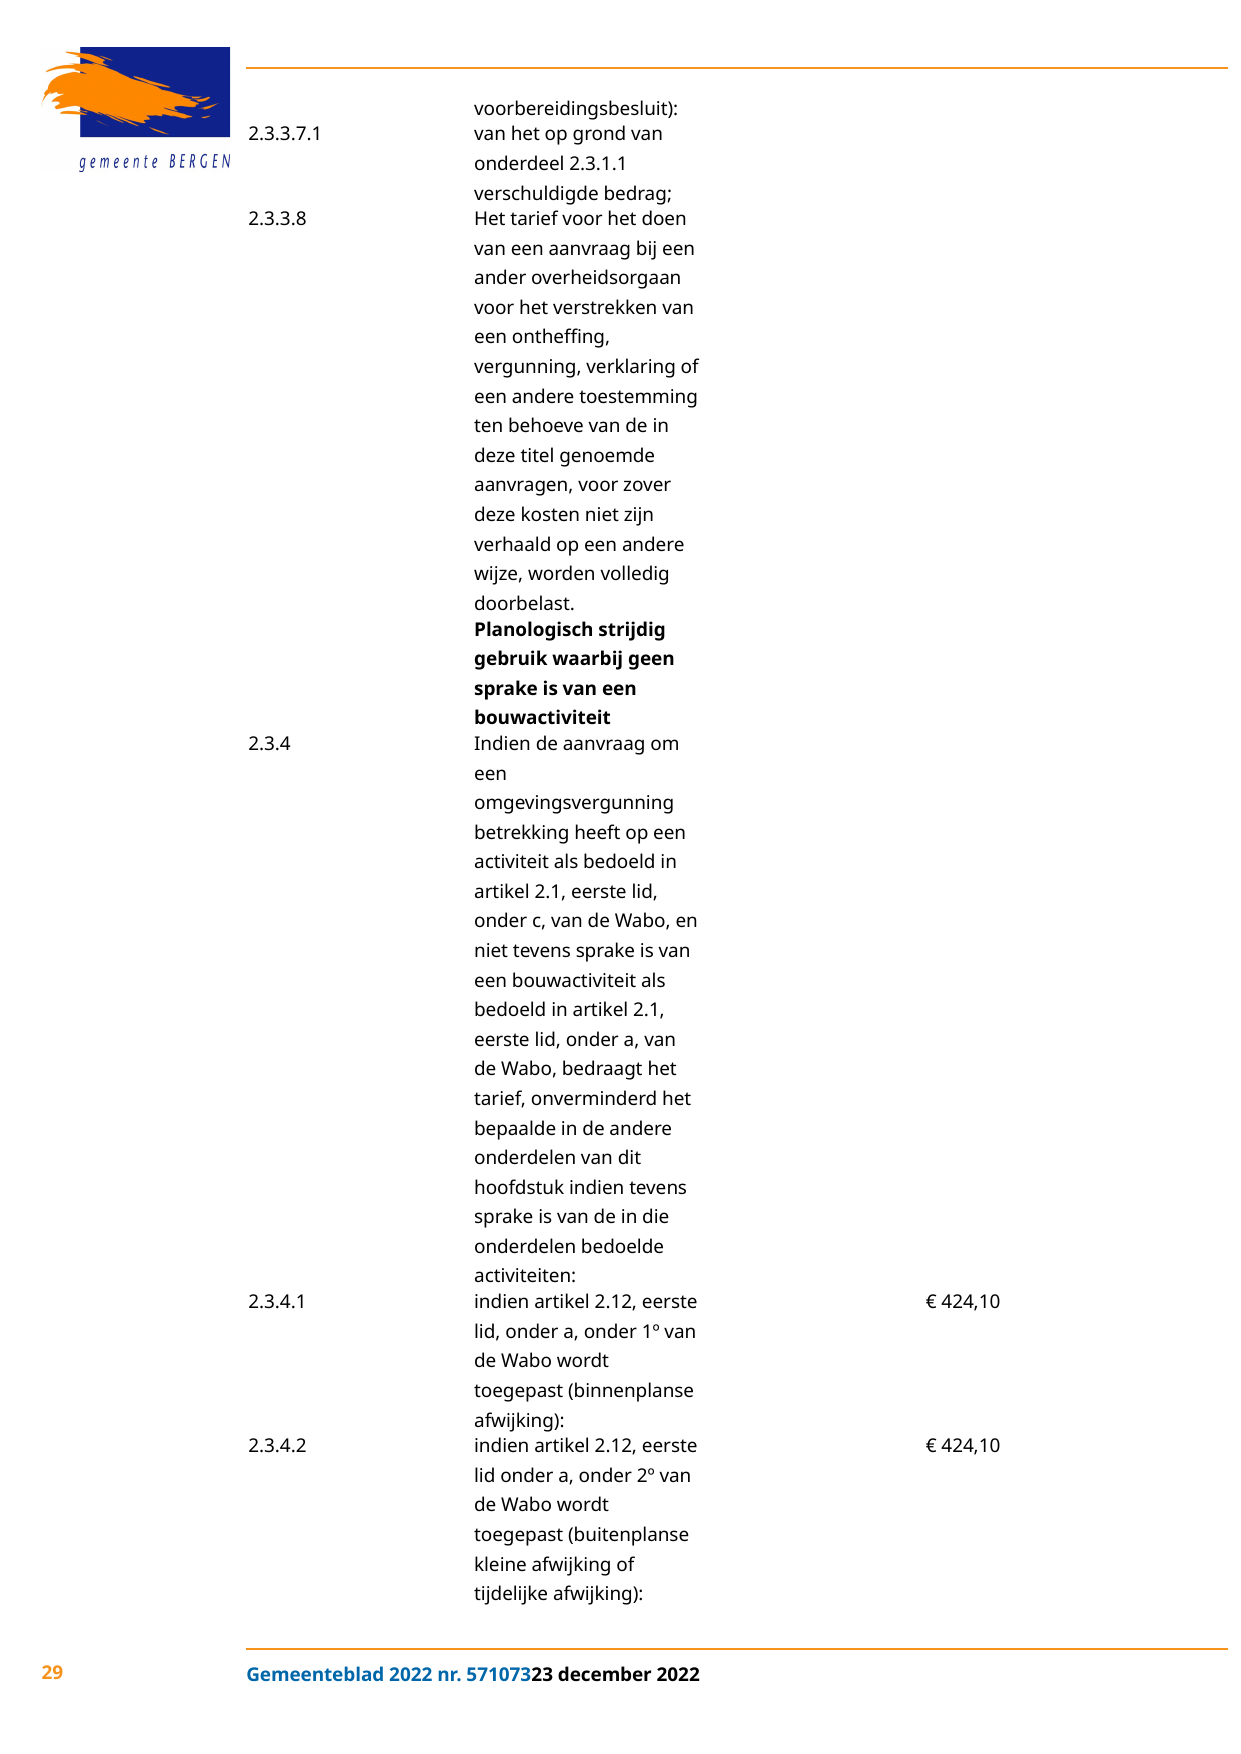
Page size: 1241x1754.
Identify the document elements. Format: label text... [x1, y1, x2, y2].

table_cell [700, 616, 926, 730]
table_cell [248, 95, 474, 121]
table_cell [926, 616, 1152, 730]
table_cell [926, 95, 1152, 121]
table_cell [926, 205, 1152, 616]
table_cell voorbereidingsbesluit): [474, 95, 700, 121]
table_cell [926, 121, 1152, 205]
table_cell [926, 730, 1152, 1288]
picture [41, 47, 231, 172]
table_cell [700, 1433, 926, 1606]
table_cell [700, 121, 926, 205]
table_cell 2.3.3.8 [248, 205, 474, 616]
table_cell [248, 616, 474, 730]
table_cell indien artikel 2.12, eerste lid onder a, onder 2º van de Wabo wordt toegepast (buitenplanse kleine afwijking of tijdelijke afwijking): [474, 1433, 700, 1606]
table_cell 2.3.3.7.1 [248, 121, 474, 205]
table_cell € 424,10 [926, 1289, 1152, 1432]
table_cell 2.3.4 [248, 730, 474, 1288]
table_cell [700, 205, 926, 616]
table_cell indien artikel 2.12, eerste lid, onder a, onder 1º van de Wabo wordt toegepast (binnenplanse afwijking): [474, 1289, 700, 1432]
table_cell Indien de aanvraag om een omgevingsvergunning betrekking heeft op een activiteit als bedoeld in artikel 2.1, eerste lid, onder c, van de Wabo, en niet tevens sprake is van een bouwactiviteit als bedoeld in artikel 2.1, eerste lid, onder a, van de Wabo, bedraagt het tarief, onverminderd het bepaalde in de andere onderdelen van dit hoofdstuk indien tevens sprake is van de in die onderdelen bedoelde activiteiten: [474, 730, 700, 1288]
table_cell van het op grond van onderdeel 2.3.1.1 verschuldigde bedrag; [474, 121, 700, 205]
table_cell [700, 730, 926, 1288]
table_cell 2.3.4.1 [248, 1289, 474, 1432]
table_cell [700, 95, 926, 121]
table_cell Planologisch strijdig gebruik waarbij geen sprake is van een bouwactiviteit [474, 616, 700, 730]
table_cell 2.3.4.2 [248, 1433, 474, 1606]
table_cell € 424,10 [926, 1433, 1152, 1606]
table_cell [700, 1289, 926, 1432]
table_cell Het tarief voor het doen van een aanvraag bij een ander overheidsorgaan voor het verstrekken van een ontheffing, vergunning, verklaring of een andere toestemming ten behoeve van de in deze titel genoemde aanvragen, voor zover deze kosten niet zijn verhaald op een andere wijze, worden volledig doorbelast. [474, 205, 700, 616]
